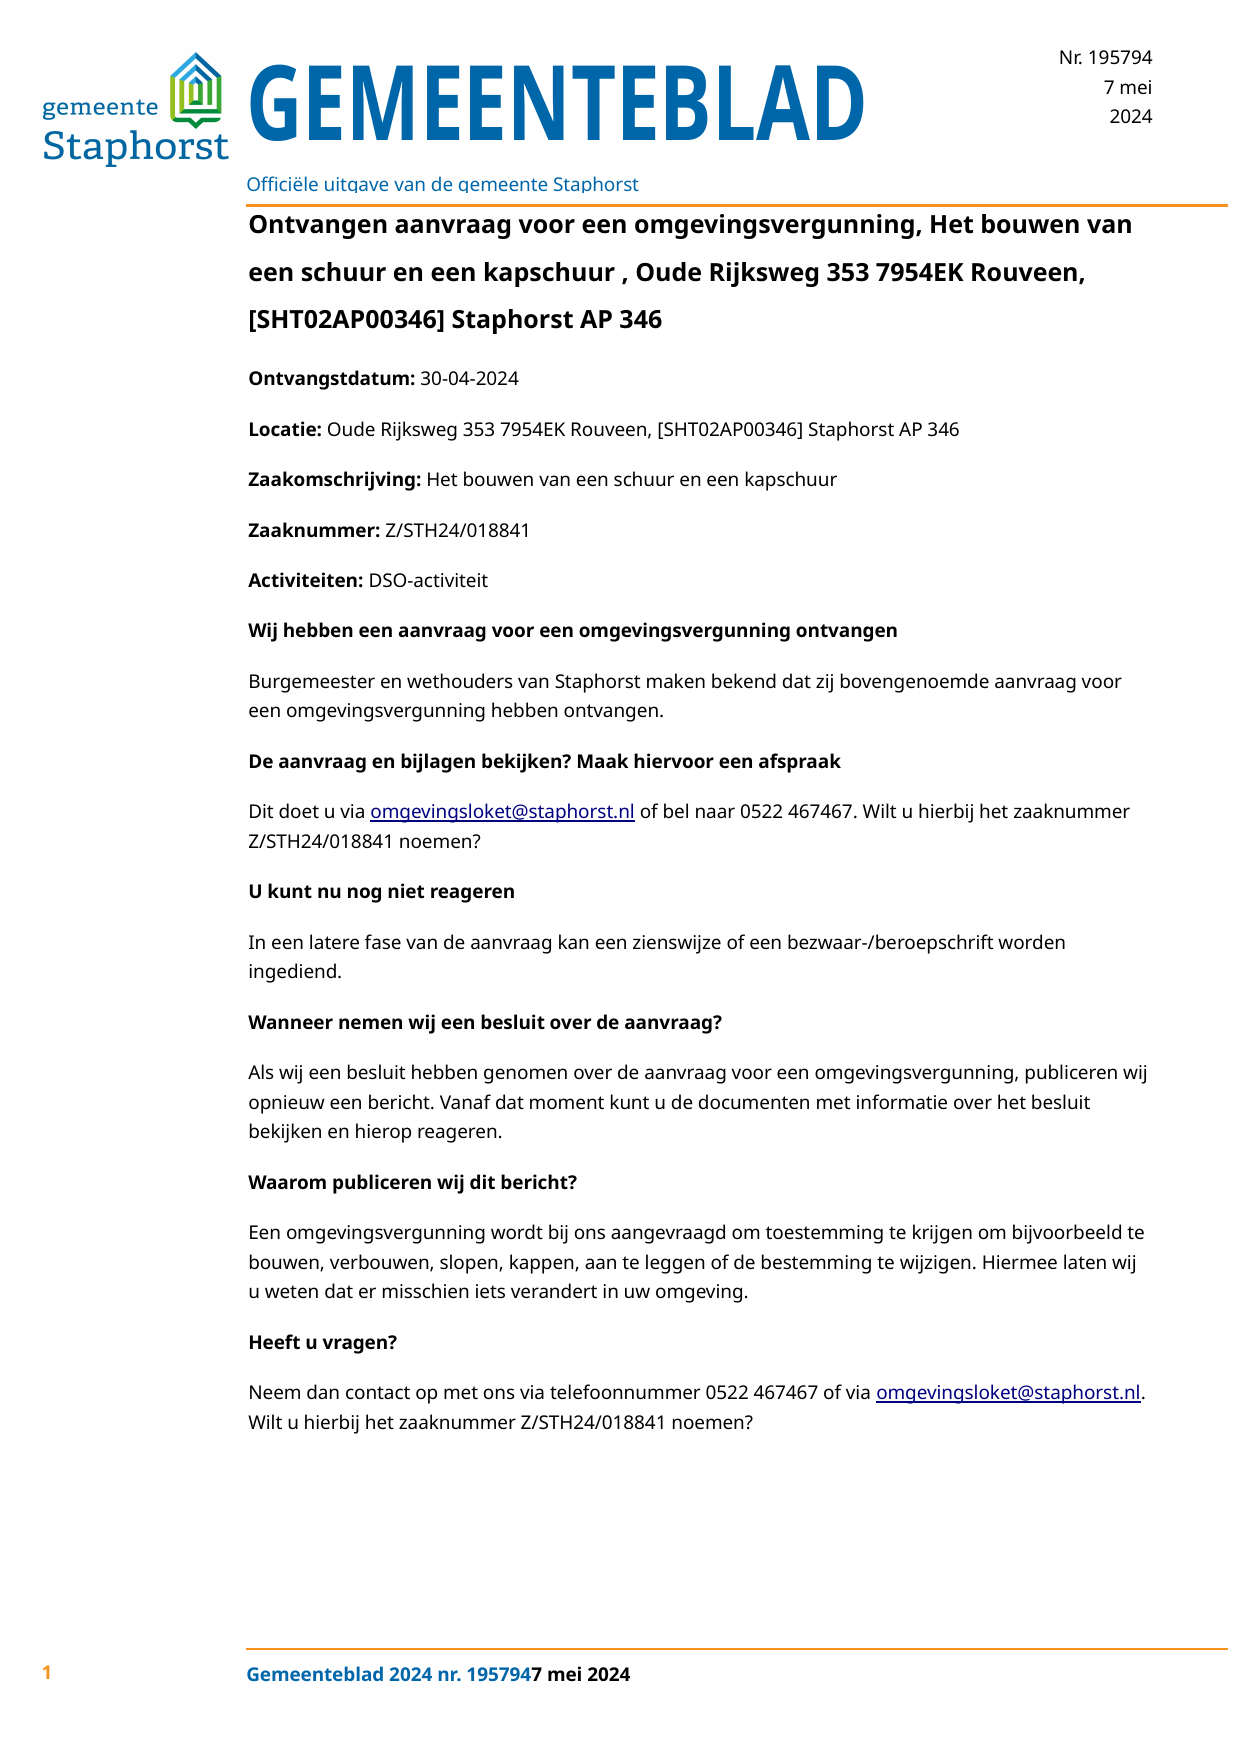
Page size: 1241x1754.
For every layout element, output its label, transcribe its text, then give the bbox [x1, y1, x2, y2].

text Ontvangen aanvraag voor een omgevingsvergunning, Het bouwen van een schuur en een kapschuur , Oude Rijksweg 353 7954EK Rouveen, [SHT02AP00346] Staphorst AP 346 [248, 207, 1152, 336]
text Wanneer nemen wij een besluit over de aanvraag? [248, 1009, 1152, 1034]
text Activiteiten: DSO-activiteit [248, 567, 1152, 593]
text Heeft u vragen? [248, 1329, 1152, 1354]
text Ontvangstdatum: 30-04-2024 [248, 366, 1152, 391]
text Burgemeester en wethouders van Staphorst maken bekend dat zij bovengenoemde aanvraag voor een omgevingsvergunning hebben ontvangen. [248, 668, 1152, 723]
text Een omgevingsvergunning wordt bij ons aangevraagd om toestemming te krijgen om bijvoorbeeld te bouwen, verbouwen, slopen, kappen, aan te leggen of de bestemming te wijzigen. Hiermee laten wij u weten dat er misschien iets verandert in uw omgeving. [248, 1219, 1152, 1304]
text Dit doet u via omgevingsloket@staphorst.nl of bel naar 0522 467467. Wilt u hierbij het zaaknummer Z/STH24/018841 noemen? [248, 798, 1152, 854]
text In een latere fase van de aanvraag kan een zienswijze of een bezwaar-/beroepschrift worden ingediend. [248, 929, 1152, 984]
picture [41, 47, 231, 172]
text Wij hebben een aanvraag voor een omgevingsvergunning ontvangen [248, 618, 1152, 643]
text Neem dan contact op met ons via telefoonnummer 0522 467467 of via omgevingsloket@staphorst.nl. Wilt u hierbij het zaaknummer Z/STH24/018841 noemen? [248, 1379, 1152, 1434]
text Als wij een besluit hebben genomen over de aanvraag voor een omgevingsvergunning, publiceren wij opnieuw een bericht. Vanaf dat moment kunt u de documenten met informatie over het besluit bekijken en hierop reageren. [248, 1059, 1152, 1144]
text Zaakomschrijving: Het bouwen van een schuur en een kapschuur [248, 466, 1152, 492]
text Waarom publiceren wij dit bericht? [248, 1169, 1152, 1194]
text U kunt nu nog niet reageren [248, 878, 1152, 904]
text De aanvraag en bijlagen bekijken? Maak hiervoor een afspraak [248, 748, 1152, 774]
text Locatie: Oude Rijksweg 353 7954EK Rouveen, [SHT02AP00346] Staphorst AP 346 [248, 416, 1152, 442]
text Zaaknummer: Z/STH24/018841 [248, 517, 1152, 542]
